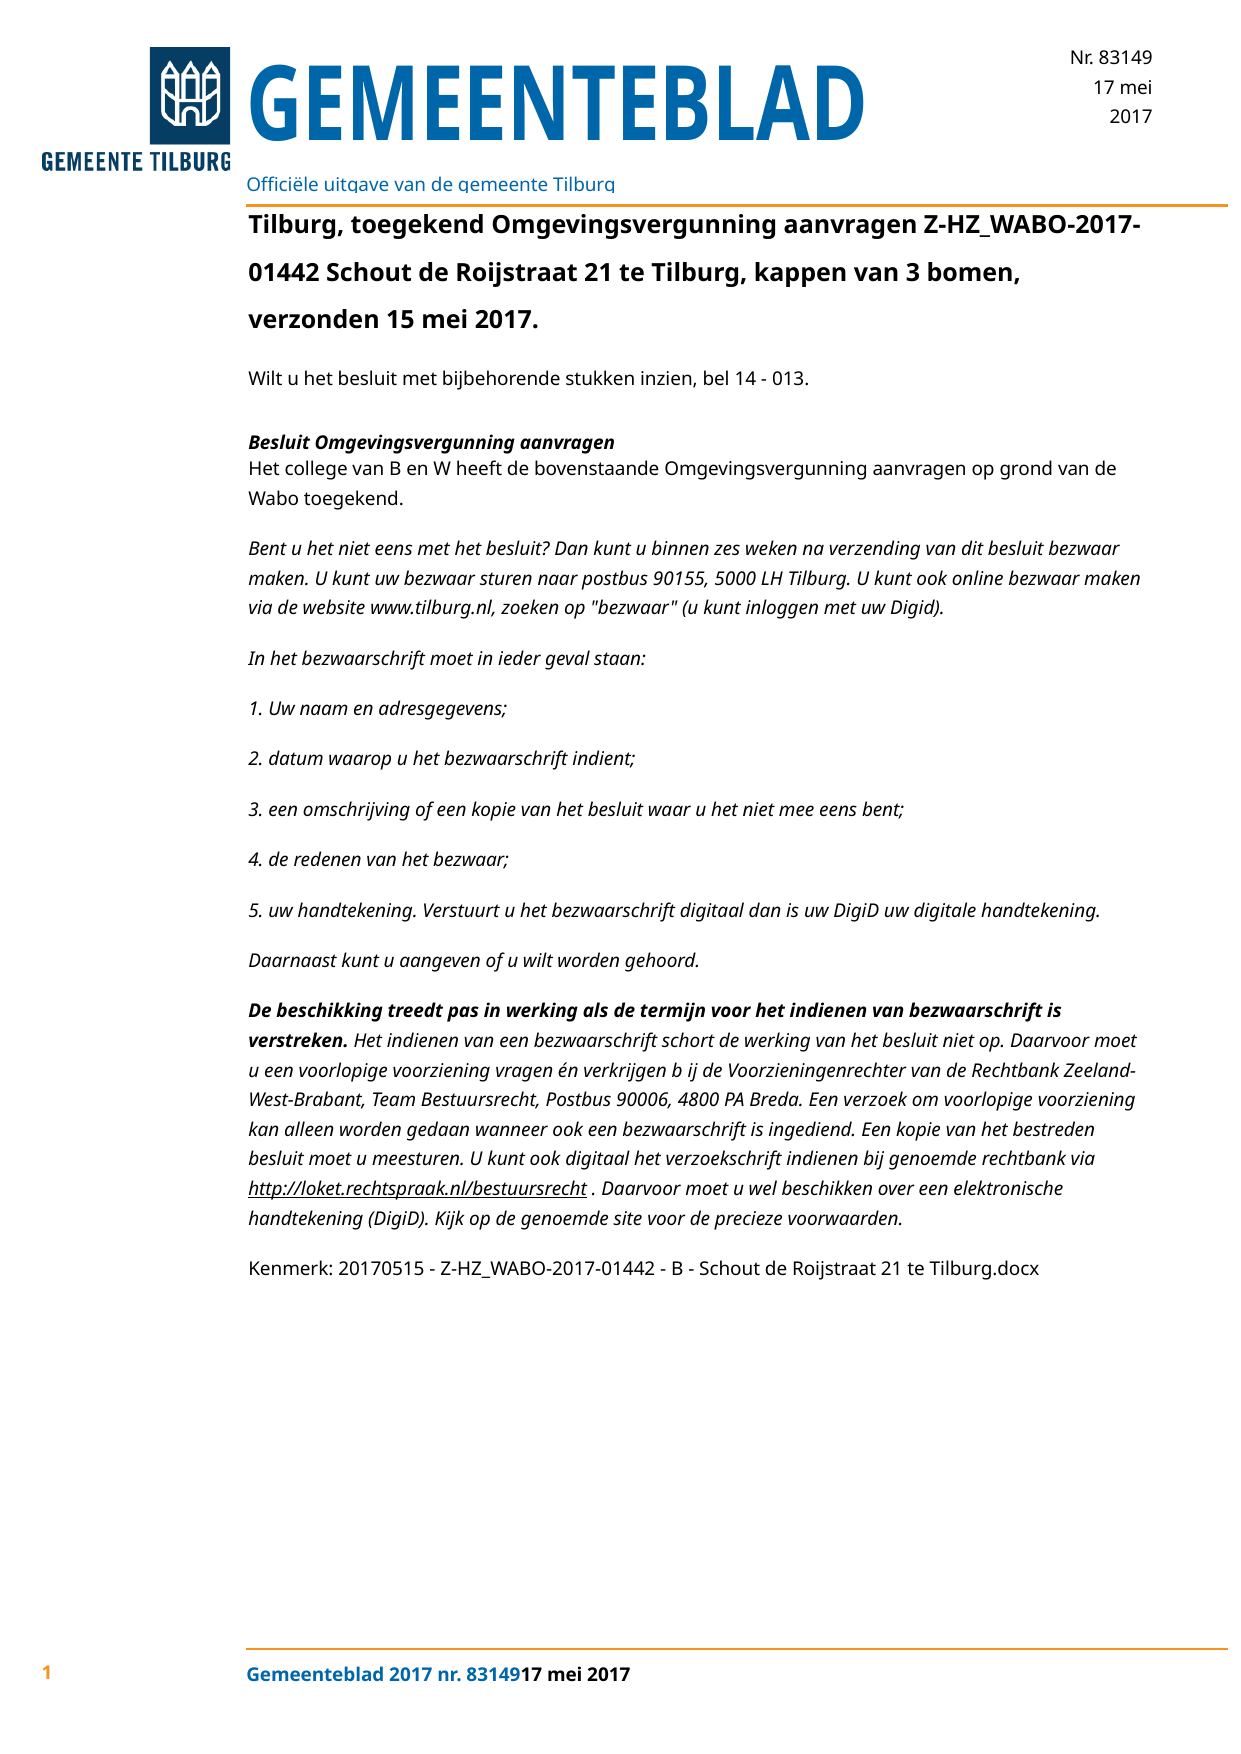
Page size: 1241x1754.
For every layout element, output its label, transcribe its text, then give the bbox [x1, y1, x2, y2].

picture [41, 47, 231, 172]
text 3. een omschrijving of een kopie van het besluit waar u het niet mee eens bent; [248, 796, 1152, 822]
text Tilburg, toegekend Omgevingsvergunning aanvragen Z-HZ_WABO-2017-01442 Schout de Roijstraat 21 te Tilburg, kappen van 3 bomen, verzonden 15 mei 2017. [248, 207, 1152, 336]
text Wilt u het besluit met bijbehorende stukken inzien, bel 14 - 013. [248, 366, 1152, 391]
text 2. datum waarop u het bezwaarschrift indient; [248, 746, 1152, 771]
text In het bezwaarschrift moet in ieder geval staan: [248, 645, 1152, 671]
text Daarnaast kunt u aangeven of u wilt worden gehoord. [248, 947, 1152, 973]
text 4. de redenen van het bezwaar; [248, 846, 1152, 872]
text Besluit Omgevingsvergunning aanvragen [248, 429, 1152, 455]
text Kenmerk: 20170515 - Z-HZ_WABO-2017-01442 - B - Schout de Roijstraat 21 te Tilburg.docx [248, 1255, 1152, 1281]
text 5. uw handtekening. Verstuurt u het bezwaarschrift digitaal dan is uw DigiD uw digitale handtekening. [248, 897, 1152, 923]
text 1. Uw naam en adresgegevens; [248, 695, 1152, 721]
text Het college van B en W heeft de bovenstaande Omgevingsvergunning aanvragen op grond van de Wabo toegekend. [248, 455, 1152, 511]
text De beschikking treedt pas in werking als de termijn voor het indienen van bezwaarschrift is verstreken. Het indienen van een bezwaarschrift schort de werking van het besluit niet op. Daarvoor moet u een voorlopige voorziening vragen én verkrijgen b ij de Voorzieningenrechter van de Rechtbank Zeeland-West-Brabant, Team Bestuursrecht, Postbus 90006, 4800 PA Breda. Een verzoek om voorlopige voorziening kan alleen worden gedaan wanneer ook een bezwaarschrift is ingediend. Een kopie van het bestreden besluit moet u meesturen. U kunt ook digitaal het verzoekschrift indienen bij genoemde rechtbank via http://loket.rechtspraak.nl/bestuursrecht . Daarvoor moet u wel beschikken over een elektronische handtekening (DigiD). Kijk op de genoemde site voor de precieze voorwaarden. [248, 998, 1152, 1231]
text Bent u het niet eens met het besluit? Dan kunt u binnen zes weken na verzending van dit besluit bezwaar maken. U kunt uw bezwaar sturen naar postbus 90155, 5000 LH Tilburg. U kunt ook online bezwaar maken via de website www.tilburg.nl, zoeken op "bezwaar" (u kunt inloggen met uw Digid). [248, 535, 1152, 620]
